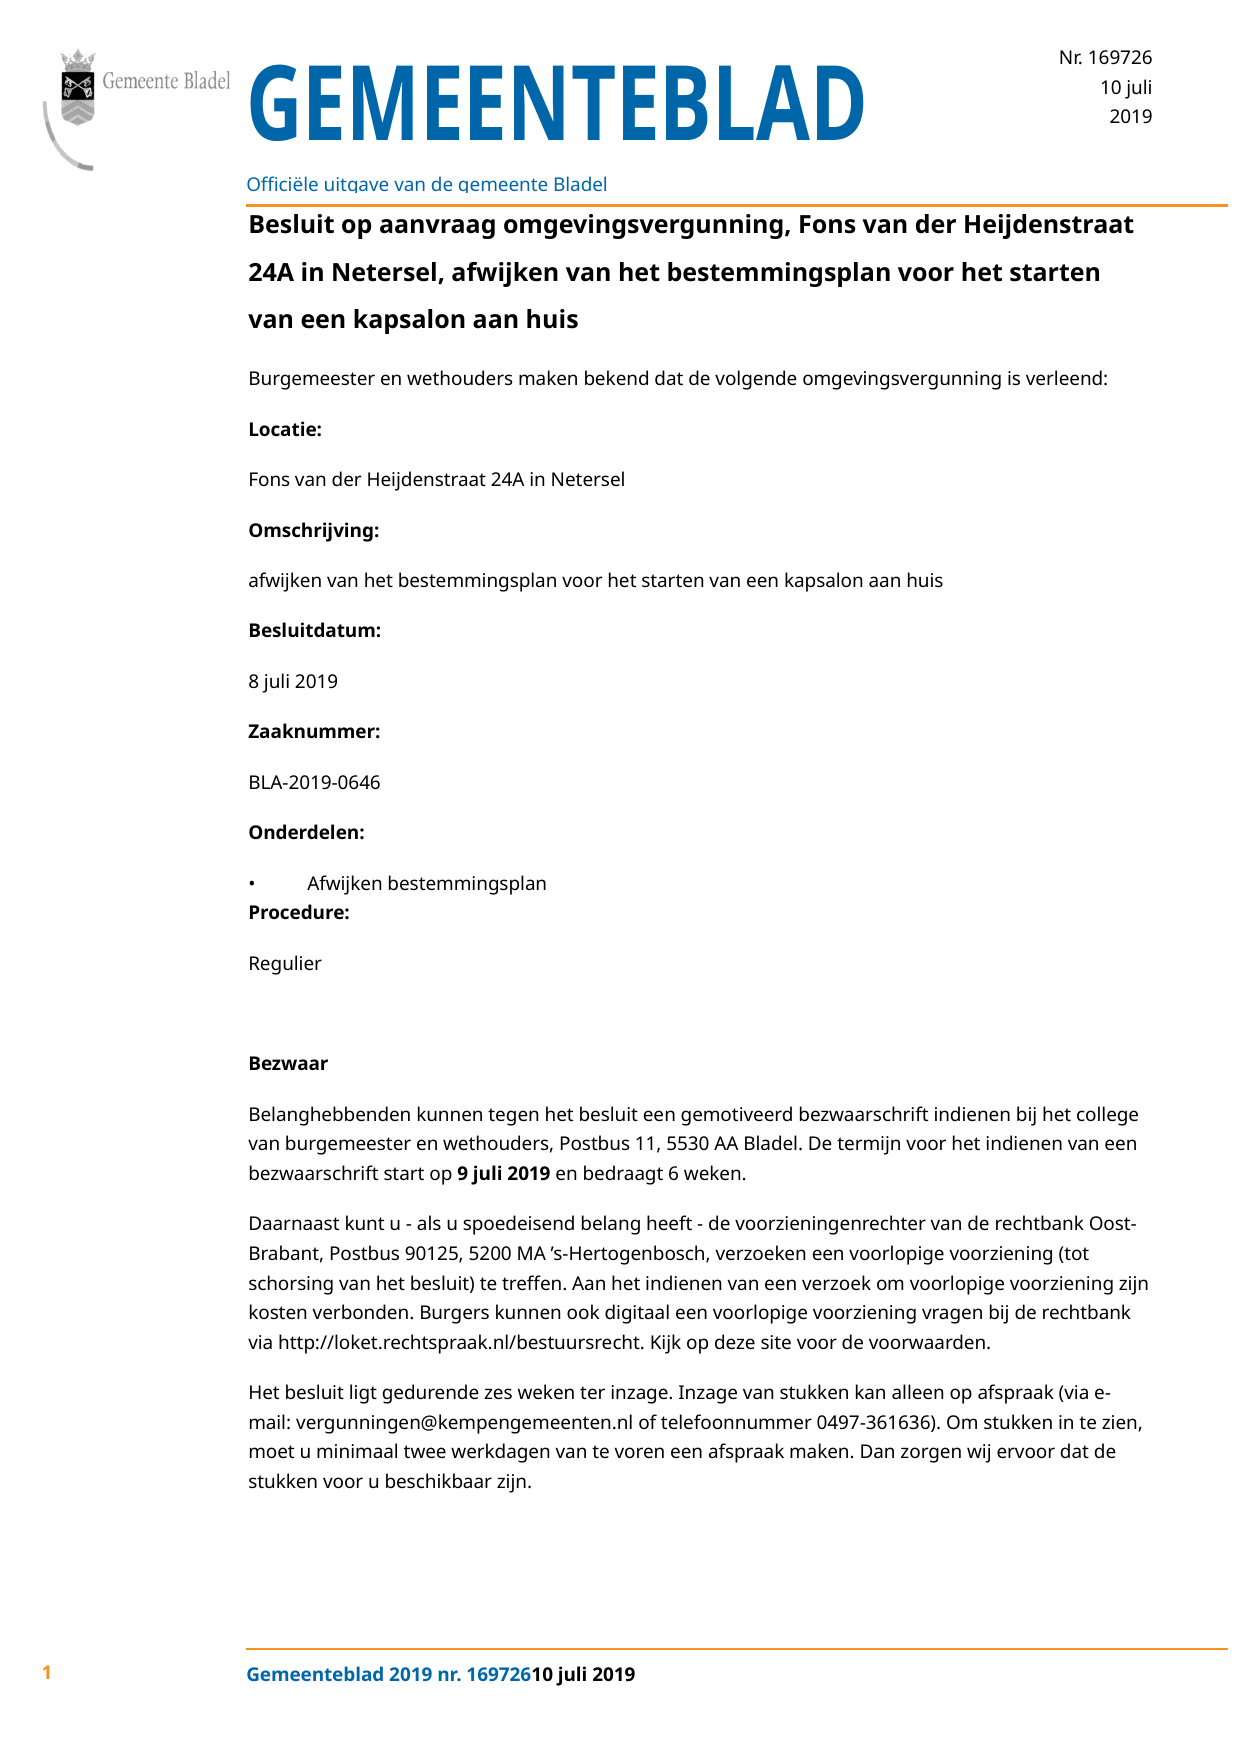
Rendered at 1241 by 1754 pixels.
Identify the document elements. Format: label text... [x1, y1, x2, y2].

text Bezwaar [248, 1051, 1152, 1076]
list Afwijken bestemmingsplan [248, 870, 1152, 895]
text Locatie: [248, 416, 1152, 442]
text Regulier [248, 950, 1152, 975]
text Besluitdatum: [248, 618, 1152, 643]
text Procedure: [248, 899, 1152, 925]
text Daarnaast kunt u - als u spoedeisend belang heeft - de voorzieningenrechter van de rechtbank Oost-Brabant, Postbus 90125, 5200 MA ’s-Hertogenbosch, verzoeken een voorlopige voorziening (tot schorsing van het besluit) te treffen. Aan het indienen van een verzoek om voorlopige voorziening zijn kosten verbonden. Burgers kunnen ook digitaal een voorlopige voorziening vragen bij de rechtbank via http://loket.rechtspraak.nl/bestuursrecht. Kijk op deze site voor de voorwaarden. [248, 1211, 1152, 1354]
text BLA-2019-0646 [248, 769, 1152, 794]
text Onderdelen: [248, 819, 1152, 845]
text 8 juli 2019 [248, 668, 1152, 694]
text Zaaknummer: [248, 718, 1152, 744]
text Omschrijving: [248, 517, 1152, 542]
text Belanghebbenden kunnen tegen het besluit een gemotiveerd bezwaarschrift indienen bij het college van burgemeester en wethouders, Postbus 11, 5530 AA Bladel. De termijn voor het indienen van een bezwaarschrift start op 9 juli 2019 en bedraagt 6 weken. [248, 1101, 1152, 1186]
text Fons van der Heijdenstraat 24A in Netersel [248, 466, 1152, 492]
text afwijken van het bestemmingsplan voor het starten van een kapsalon aan huis [248, 567, 1152, 593]
text Het besluit ligt gedurende zes weken ter inzage. Inzage van stukken kan alleen op afspraak (via e-mail: vergunningen@kempengemeenten.nl of telefoonnummer 0497-361636). Om stukken in te zien, moet u minimaal twee werkdagen van te voren een afspraak maken. Dan zorgen wij ervoor dat de stukken voor u beschikbaar zijn. [248, 1379, 1152, 1494]
text Besluit op aanvraag omgevingsvergunning, Fons van der Heijdenstraat 24A in Netersel, afwijken van het bestemmingsplan voor het starten van een kapsalon aan huis [248, 207, 1152, 336]
picture [41, 47, 231, 172]
text Burgemeester en wethouders maken bekend dat de volgende omgevingsvergunning is verleend: [248, 366, 1152, 391]
